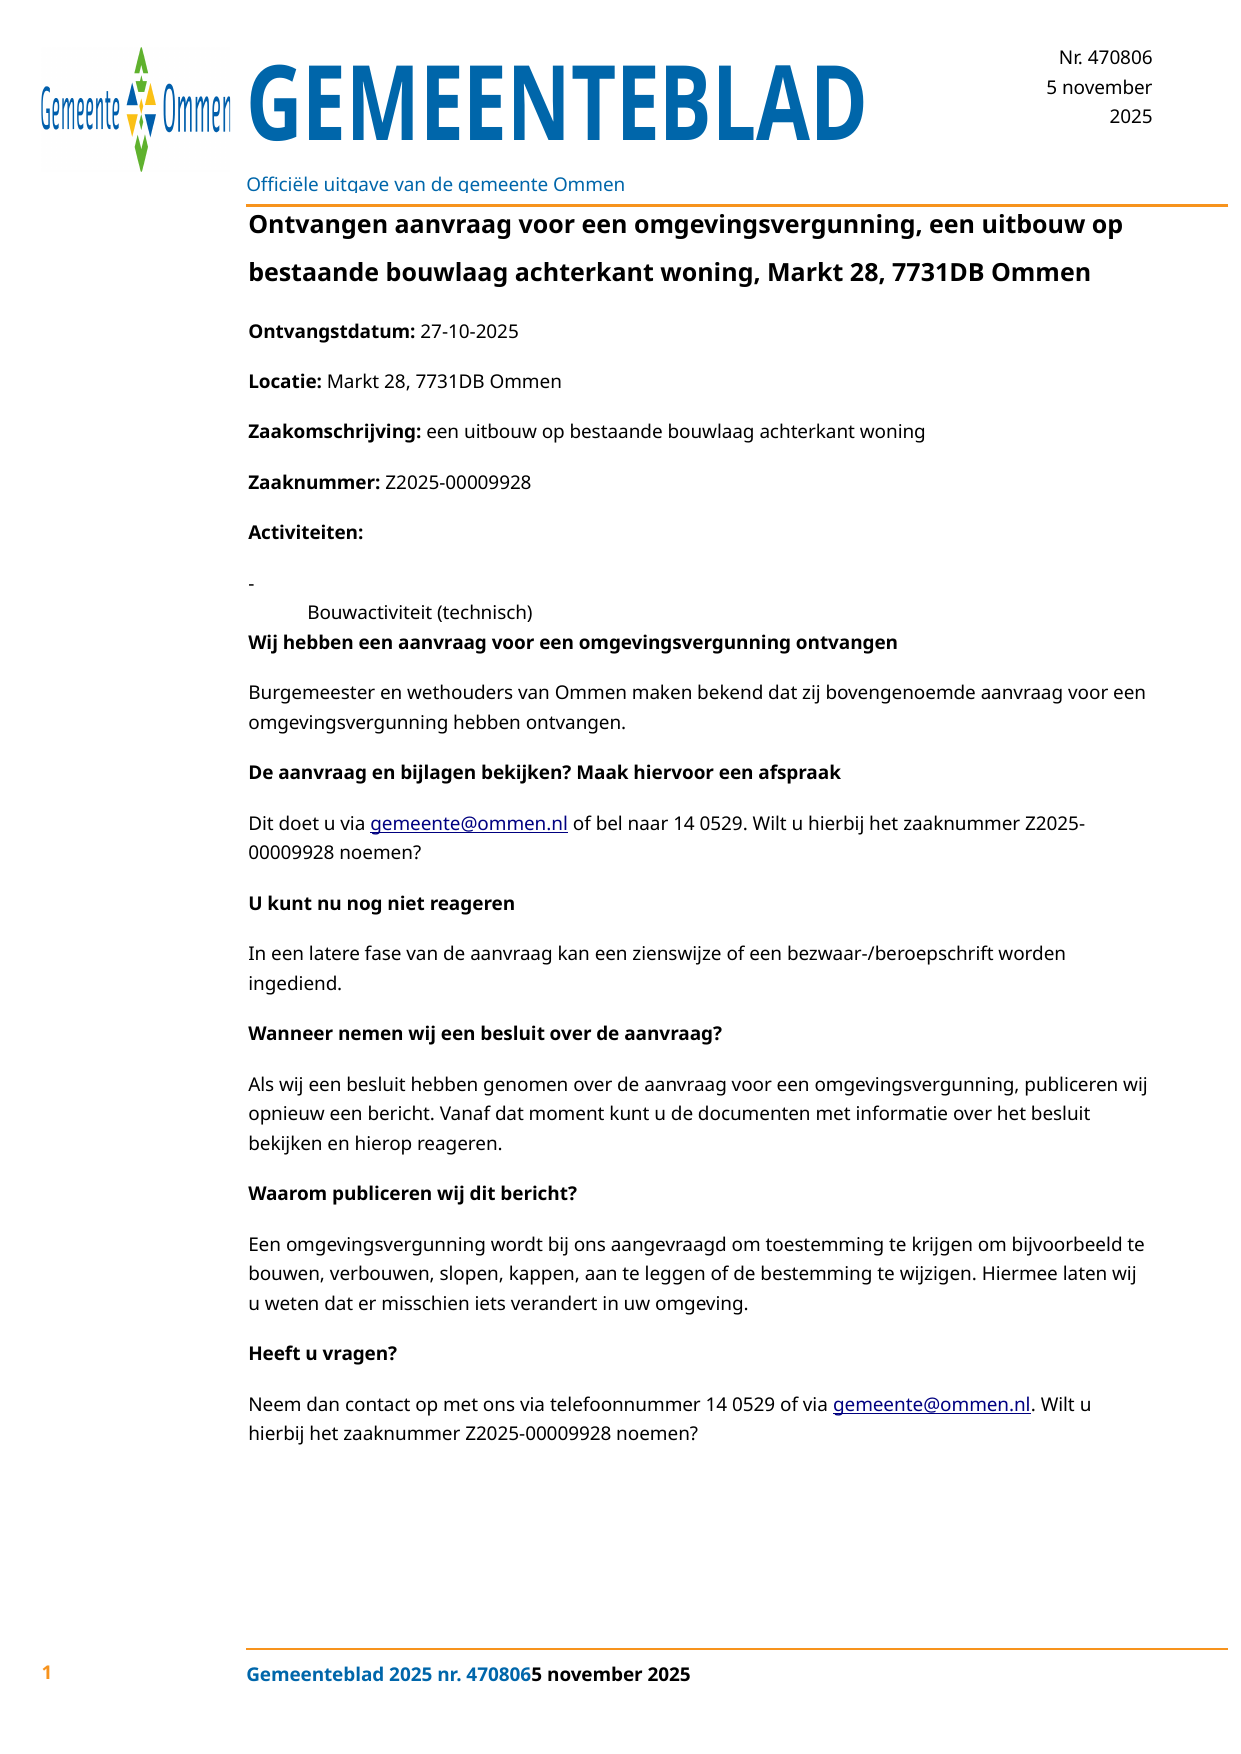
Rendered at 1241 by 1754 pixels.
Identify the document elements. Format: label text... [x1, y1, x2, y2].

text Activiteiten: [248, 519, 1152, 545]
text Waarom publiceren wij dit bericht? [248, 1180, 1152, 1206]
text Als wij een besluit hebben genomen over de aanvraag voor een omgevingsvergunning, publiceren wij opnieuw een bericht. Vanaf dat moment kunt u de documenten met informatie over het besluit bekijken en hierop reageren. [248, 1071, 1152, 1156]
text Wanneer nemen wij een besluit over de aanvraag? [248, 1020, 1152, 1046]
text Burgemeester en wethouders van Ommen maken bekend dat zij bovengenoemde aanvraag voor een omgevingsvergunning hebben ontvangen. [248, 679, 1152, 735]
list Bouwactiviteit (technisch) [248, 599, 1152, 625]
text Ontvangstdatum: 27-10-2025 [248, 318, 1152, 344]
text Zaakomschrijving: een uitbouw op bestaande bouwlaag achterkant woning [248, 419, 1152, 444]
text Dit doet u via gemeente@ommen.nl of bel naar 14 0529. Wilt u hierbij het zaaknummer Z2025-00009928 noemen? [248, 810, 1152, 865]
text Wij hebben een aanvraag voor een omgevingsvergunning ontvangen [248, 629, 1152, 655]
text Een omgevingsvergunning wordt bij ons aangevraagd om toestemming te krijgen om bijvoorbeeld te bouwen, verbouwen, slopen, kappen, aan te leggen of de bestemming te wijzigen. Hiermee laten wij u weten dat er misschien iets verandert in uw omgeving. [248, 1231, 1152, 1316]
text In een latere fase van de aanvraag kan een zienswijze of een bezwaar-/beroepschrift worden ingediend. [248, 940, 1152, 996]
text De aanvraag en bijlagen bekijken? Maak hiervoor een afspraak [248, 759, 1152, 785]
text Zaaknummer: Z2025-00009928 [248, 469, 1152, 495]
text U kunt nu nog niet reageren [248, 890, 1152, 916]
text Ontvangen aanvraag voor een omgevingsvergunning, een uitbouw op bestaande bouwlaag achterkant woning, Markt 28, 7731DB Ommen [248, 207, 1152, 288]
text Neem dan contact op met ons via telefoonnummer 14 0529 of via gemeente@ommen.nl. Wilt u hierbij het zaaknummer Z2025-00009928 noemen? [248, 1391, 1152, 1446]
picture [41, 47, 231, 172]
text Heeft u vragen? [248, 1340, 1152, 1366]
text Locatie: Markt 28, 7731DB Ommen [248, 368, 1152, 394]
